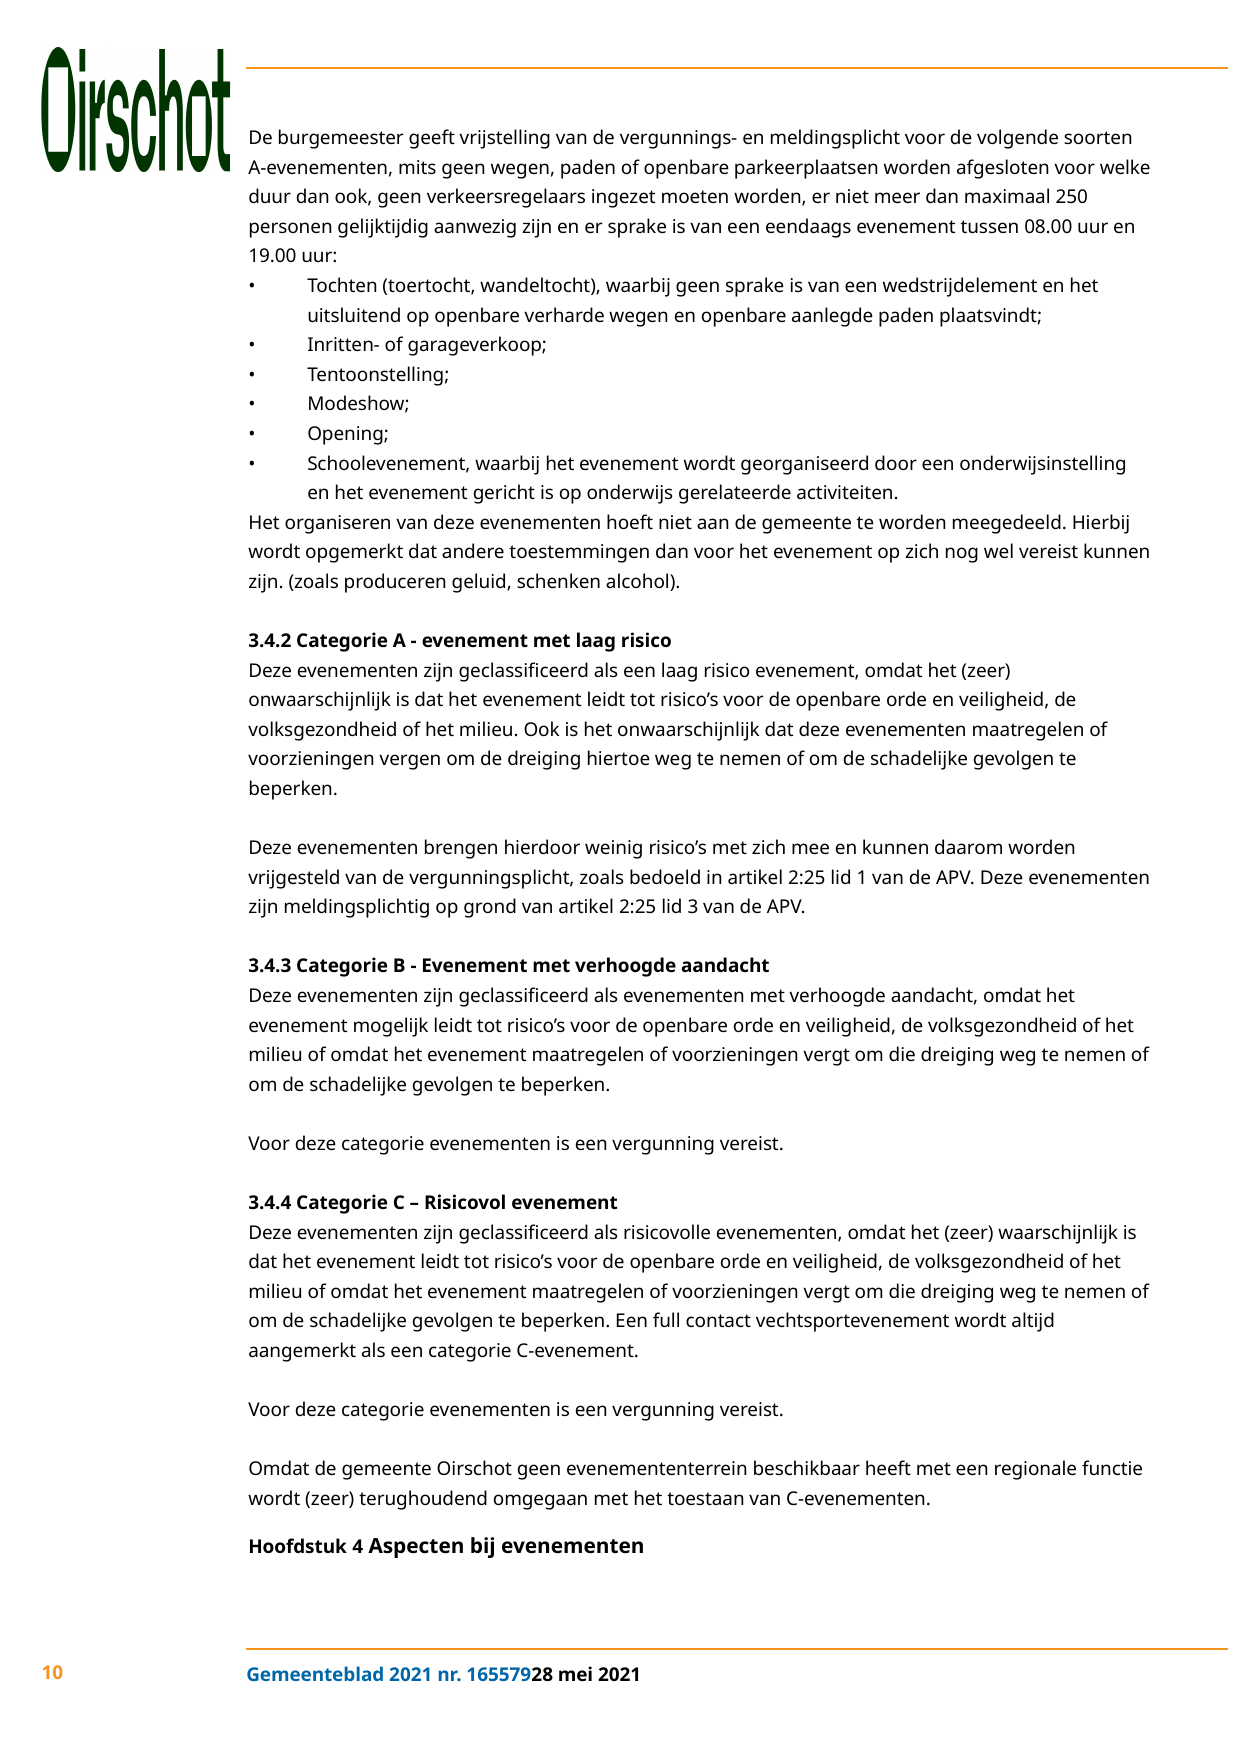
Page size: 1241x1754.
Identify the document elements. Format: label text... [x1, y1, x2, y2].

text Hoofdstuk 4 Aspecten bij evenementen [248, 1531, 1152, 1559]
list Tentoonstelling; [248, 361, 1152, 387]
list Modeshow; [248, 391, 1152, 416]
text Deze evenementen brengen hierdoor weinig risico’s met zich mee en kunnen daarom worden vrijgesteld van de vergunningsplicht, zoals bedoeld in artikel 2:25 lid 1 van de APV. Deze evenementen zijn meldingsplichtig op grond van artikel 2:25 lid 3 van de APV. [248, 834, 1152, 919]
text De burgemeester geeft vrijstelling van de vergunnings- en meldingsplicht voor de volgende soorten A-evenementen, mits geen wegen, paden of openbare parkeerplaatsen worden afgesloten voor welke duur dan ook, geen verkeersregelaars ingezet moeten worden, er niet meer dan maximaal 250 personen gelijktijdig aanwezig zijn en er sprake is van een eendaags evenement tussen 08.00 uur en 19.00 uur: [248, 124, 1152, 268]
text Deze evenementen zijn geclassificeerd als evenementen met verhoogde aandacht, omdat het evenement mogelijk leidt tot risico’s voor de openbare orde en veiligheid, de volksgezondheid of het milieu of omdat het evenement maatregelen of voorzieningen vergt om die dreiging weg te nemen of om de schadelijke gevolgen te beperken. [248, 982, 1152, 1097]
text Voor deze categorie evenementen is een vergunning vereist. [248, 1130, 1152, 1156]
list Tochten (toertocht, wandeltocht), waarbij geen sprake is van een wedstrijdelement en het uitsluitend op openbare verharde wegen en openbare aanlegde paden plaatsvindt; [248, 272, 1152, 328]
list Schoolevenement, waarbij het evenement wordt georganiseerd door een onderwijsinstelling en het evenement gericht is op onderwijs gerelateerde activiteiten. [248, 450, 1152, 505]
text 3.4.2 Categorie A - evenement met laag risico [248, 627, 1152, 653]
text Het organiseren van deze evenementen hoeft niet aan de gemeente te worden meegedeeld. Hierbij wordt opgemerkt dat andere toestemmingen dan voor het evenement op zich nog wel vereist kunnen zijn. (zoals produceren geluid, schenken alcohol). [248, 509, 1152, 594]
text Omdat de gemeente Oirschot geen evenemententerrein beschikbaar heeft met een regionale functie wordt (zeer) terughoudend omgegaan met het toestaan van C-evenementen. [248, 1456, 1152, 1511]
text Deze evenementen zijn geclassificeerd als risicovolle evenementen, omdat het (zeer) waarschijnlijk is dat het evenement leidt tot risico’s voor de openbare orde en veiligheid, de volksgezondheid of het milieu of omdat het evenement maatregelen of voorzieningen vergt om die dreiging weg te nemen of om de schadelijke gevolgen te beperken. Een full contact vechtsportevenement wordt altijd aangemerkt als een categorie C-evenement. [248, 1219, 1152, 1363]
text 3.4.4 Categorie C – Risicovol evenement [248, 1189, 1152, 1215]
text Deze evenementen zijn geclassificeerd als een laag risico evenement, omdat het (zeer) onwaarschijnlijk is dat het evenement leidt tot risico’s voor de openbare orde en veiligheid, de volksgezondheid of het milieu. Ook is het onwaarschijnlijk dat deze evenementen maatregelen of voorzieningen vergen om de dreiging hiertoe weg te nemen of om de schadelijke gevolgen te beperken. [248, 657, 1152, 801]
text 3.4.3 Categorie B - Evenement met verhoogde aandacht [248, 953, 1152, 978]
text Voor deze categorie evenementen is een vergunning vereist. [248, 1396, 1152, 1422]
list Opening; [248, 420, 1152, 446]
list Inritten- of garageverkoop; [248, 331, 1152, 357]
picture [41, 47, 231, 172]
